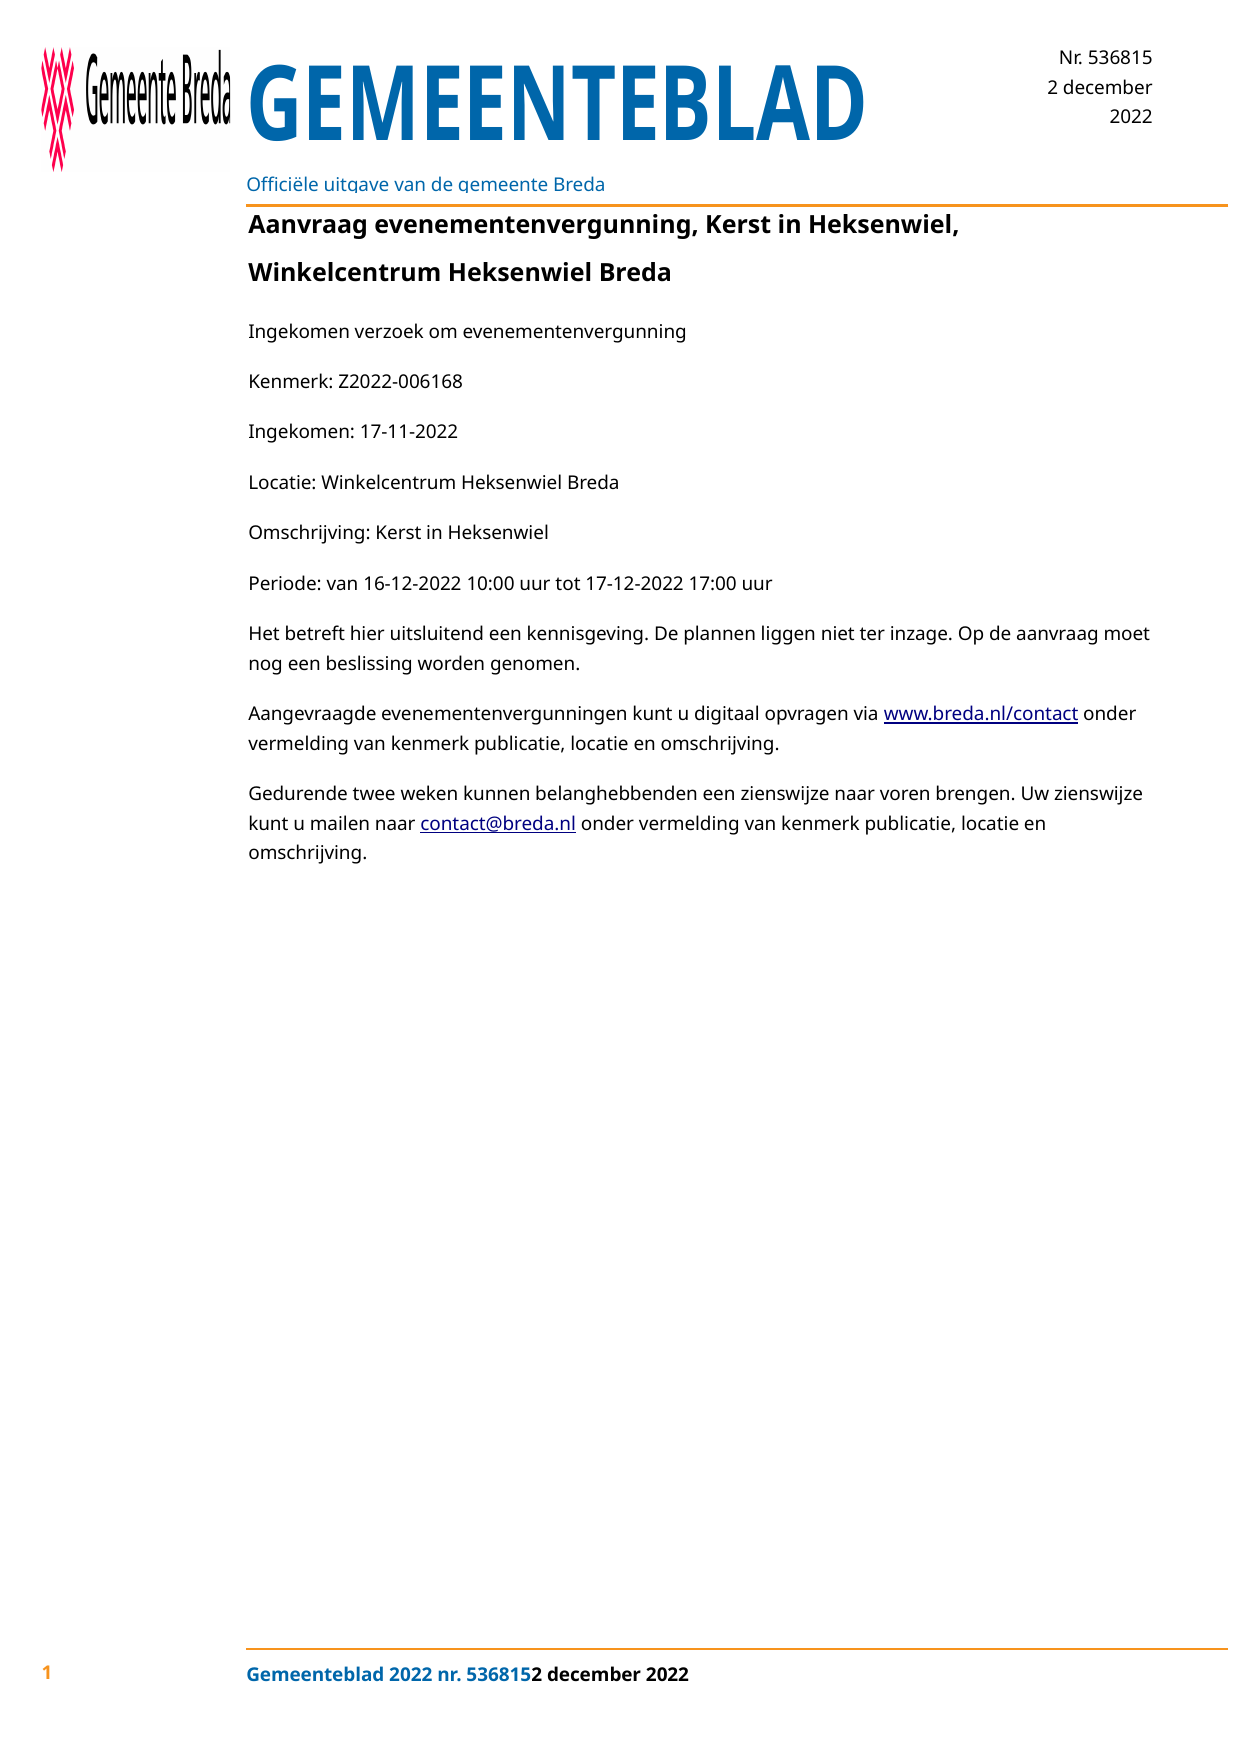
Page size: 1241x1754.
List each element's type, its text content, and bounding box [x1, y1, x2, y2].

text Aanvraag evenementenvergunning, Kerst in Heksenwiel, Winkelcentrum Heksenwiel Breda [248, 207, 1152, 288]
text Het betreft hier uitsluitend een kennisgeving. De plannen liggen niet ter inzage. Op de aanvraag moet nog een beslissing worden genomen. [248, 620, 1152, 676]
text Ingekomen verzoek om evenementenvergunning [248, 318, 1152, 344]
text Aangevraagde evenementenvergunningen kunt u digitaal opvragen via www.breda.nl/contact onder vermelding van kenmerk publicatie, locatie en omschrijving. [248, 700, 1152, 756]
text Ingekomen: 17-11-2022 [248, 419, 1152, 444]
text Kenmerk: Z2022-006168 [248, 368, 1152, 394]
text Periode: van 16-12-2022 10:00 uur tot 17-12-2022 17:00 uur [248, 570, 1152, 596]
picture [41, 47, 231, 172]
text Gedurende twee weken kunnen belanghebbenden een zienswijze naar voren brengen. Uw zienswijze kunt u mailen naar contact@breda.nl onder vermelding van kenmerk publicatie, locatie en omschrijving. [248, 780, 1152, 865]
text Omschrijving: Kerst in Heksenwiel [248, 519, 1152, 545]
text Locatie: Winkelcentrum Heksenwiel Breda [248, 469, 1152, 495]
